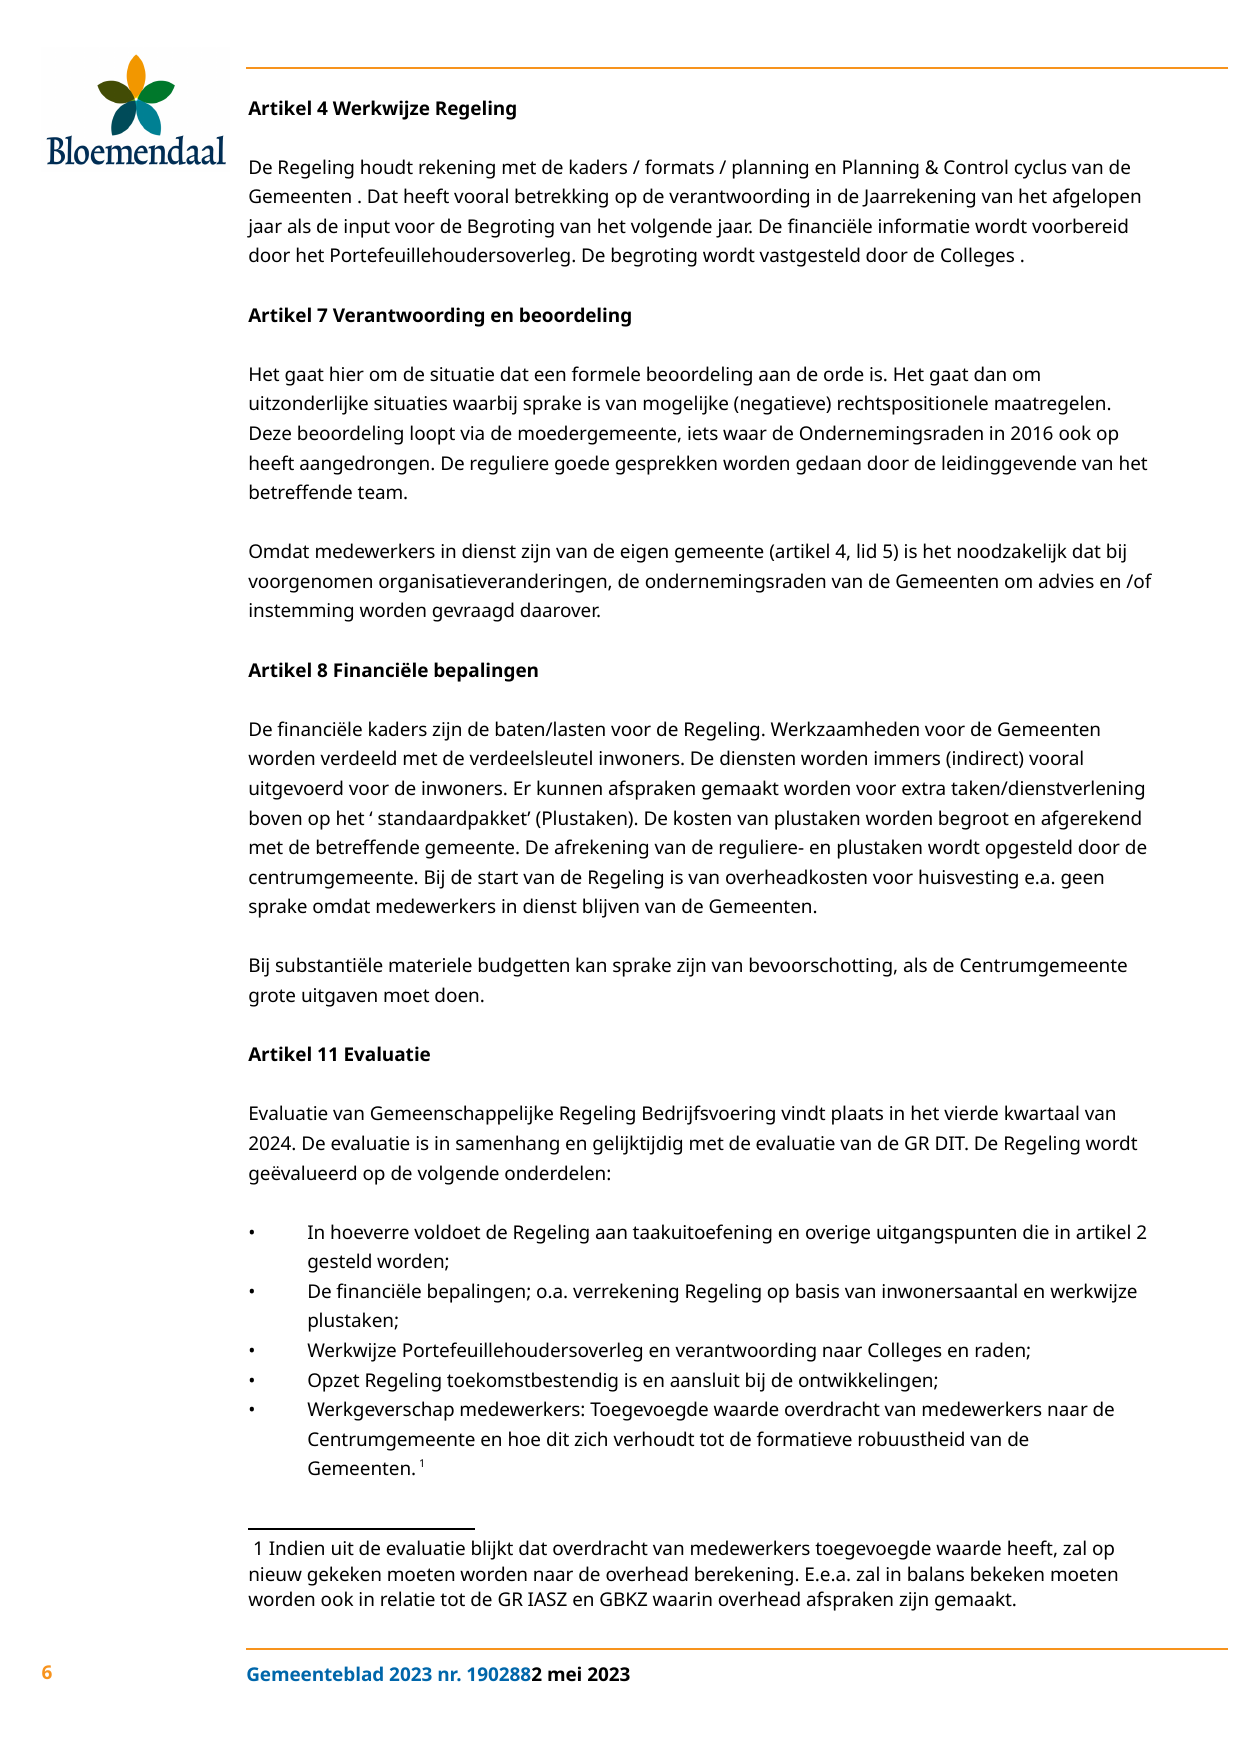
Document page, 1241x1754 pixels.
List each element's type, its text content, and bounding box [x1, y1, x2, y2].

list Werkgeverschap medewerkers: Toegevoegde waarde overdracht van medewerkers naar de Centrumgemeente en hoe dit zich verhoudt tot de formatieve robuustheid van de Gemeenten. [248, 1396, 1152, 1481]
text Artikel 7 Verantwoording en beoordeling [248, 302, 1152, 328]
list In hoeverre voldoet de Regeling aan taakuitoefening en overige uitgangspunten die in artikel 2 gesteld worden; [248, 1219, 1152, 1274]
text Omdat medewerkers in dienst zijn van de eigen gemeente (artikel 4, lid 5) is het noodzakelijk dat bij voorgenomen organisatieveranderingen, de ondernemingsraden van de Gemeenten om advies en /of instemming worden gevraagd daarover. [248, 538, 1152, 623]
text De Regeling houdt rekening met de kaders / formats / planning en Planning & Control cyclus van de Gemeenten . Dat heeft vooral betrekking op de verantwoording in de Jaarrekening van het afgelopen jaar als de input voor de Begroting van het volgende jaar. De financiële informatie wordt voorbereid door het Portefeuillehoudersoverleg. De begroting wordt vastgesteld door de Colleges . [248, 154, 1152, 268]
text Artikel 4 Werkwijze Regeling [248, 95, 1152, 121]
picture [41, 47, 231, 172]
text Artikel 8 Financiële bepalingen [248, 657, 1152, 683]
list Indien uit de evaluatie blijkt dat overdracht van medewerkers toegevoegde waarde heeft, zal op nieuw gekeken moeten worden naar de overhead berekening. E.e.a. zal in balans bekeken moeten worden ook in relatie tot de GR IASZ en GBKZ waarin overhead afspraken zijn gemaakt. [248, 1535, 1152, 1612]
list Werkwijze Portefeuillehoudersoverleg en verantwoording naar Colleges en raden; [248, 1337, 1152, 1363]
text Het gaat hier om de situatie dat een formele beoordeling aan de orde is. Het gaat dan om uitzonderlijke situaties waarbij sprake is van mogelijke (negatieve) rechtspositionele maatregelen. Deze beoordeling loopt via de moedergemeente, iets waar de Ondernemingsraden in 2016 ook op heeft aangedrongen. De reguliere goede gesprekken worden gedaan door de leidinggevende van het betreffende team. [248, 361, 1152, 505]
list De financiële bepalingen; o.a. verrekening Regeling op basis van inwonersaantal en werkwijze plustaken; [248, 1278, 1152, 1333]
text De financiële kaders zijn de baten/lasten voor de Regeling. Werkzaamheden voor de Gemeenten worden verdeeld met de verdeelsleutel inwoners. De diensten worden immers (indirect) vooral uitgevoerd voor de inwoners. Er kunnen afspraken gemaakt worden voor extra taken/dienstverlening boven op het ‘ standaardpakket’ (Plustaken). De kosten van plustaken worden begroot en afgerekend met de betreffende gemeente. De afrekening van de reguliere- en plustaken wordt opgesteld door de centrumgemeente. Bij de start van de Regeling is van overheadkosten voor huisvesting e.a. geen sprake omdat medewerkers in dienst blijven van de Gemeenten. [248, 716, 1152, 919]
text Evaluatie van Gemeenschappelijke Regeling Bedrijfsvoering vindt plaats in het vierde kwartaal van 2024. De evaluatie is in samenhang en gelijktijdig met de evaluatie van de GR DIT. De Regeling wordt geëvalueerd op de volgende onderdelen: [248, 1101, 1152, 1186]
text Artikel 11 Evaluatie [248, 1041, 1152, 1067]
list Opzet Regeling toekomstbestendig is en aansluit bij de ontwikkelingen; [248, 1367, 1152, 1393]
text Bij substantiële materiele budgetten kan sprake zijn van bevoorschotting, als de Centrumgemeente grote uitgaven moet doen. [248, 953, 1152, 1008]
